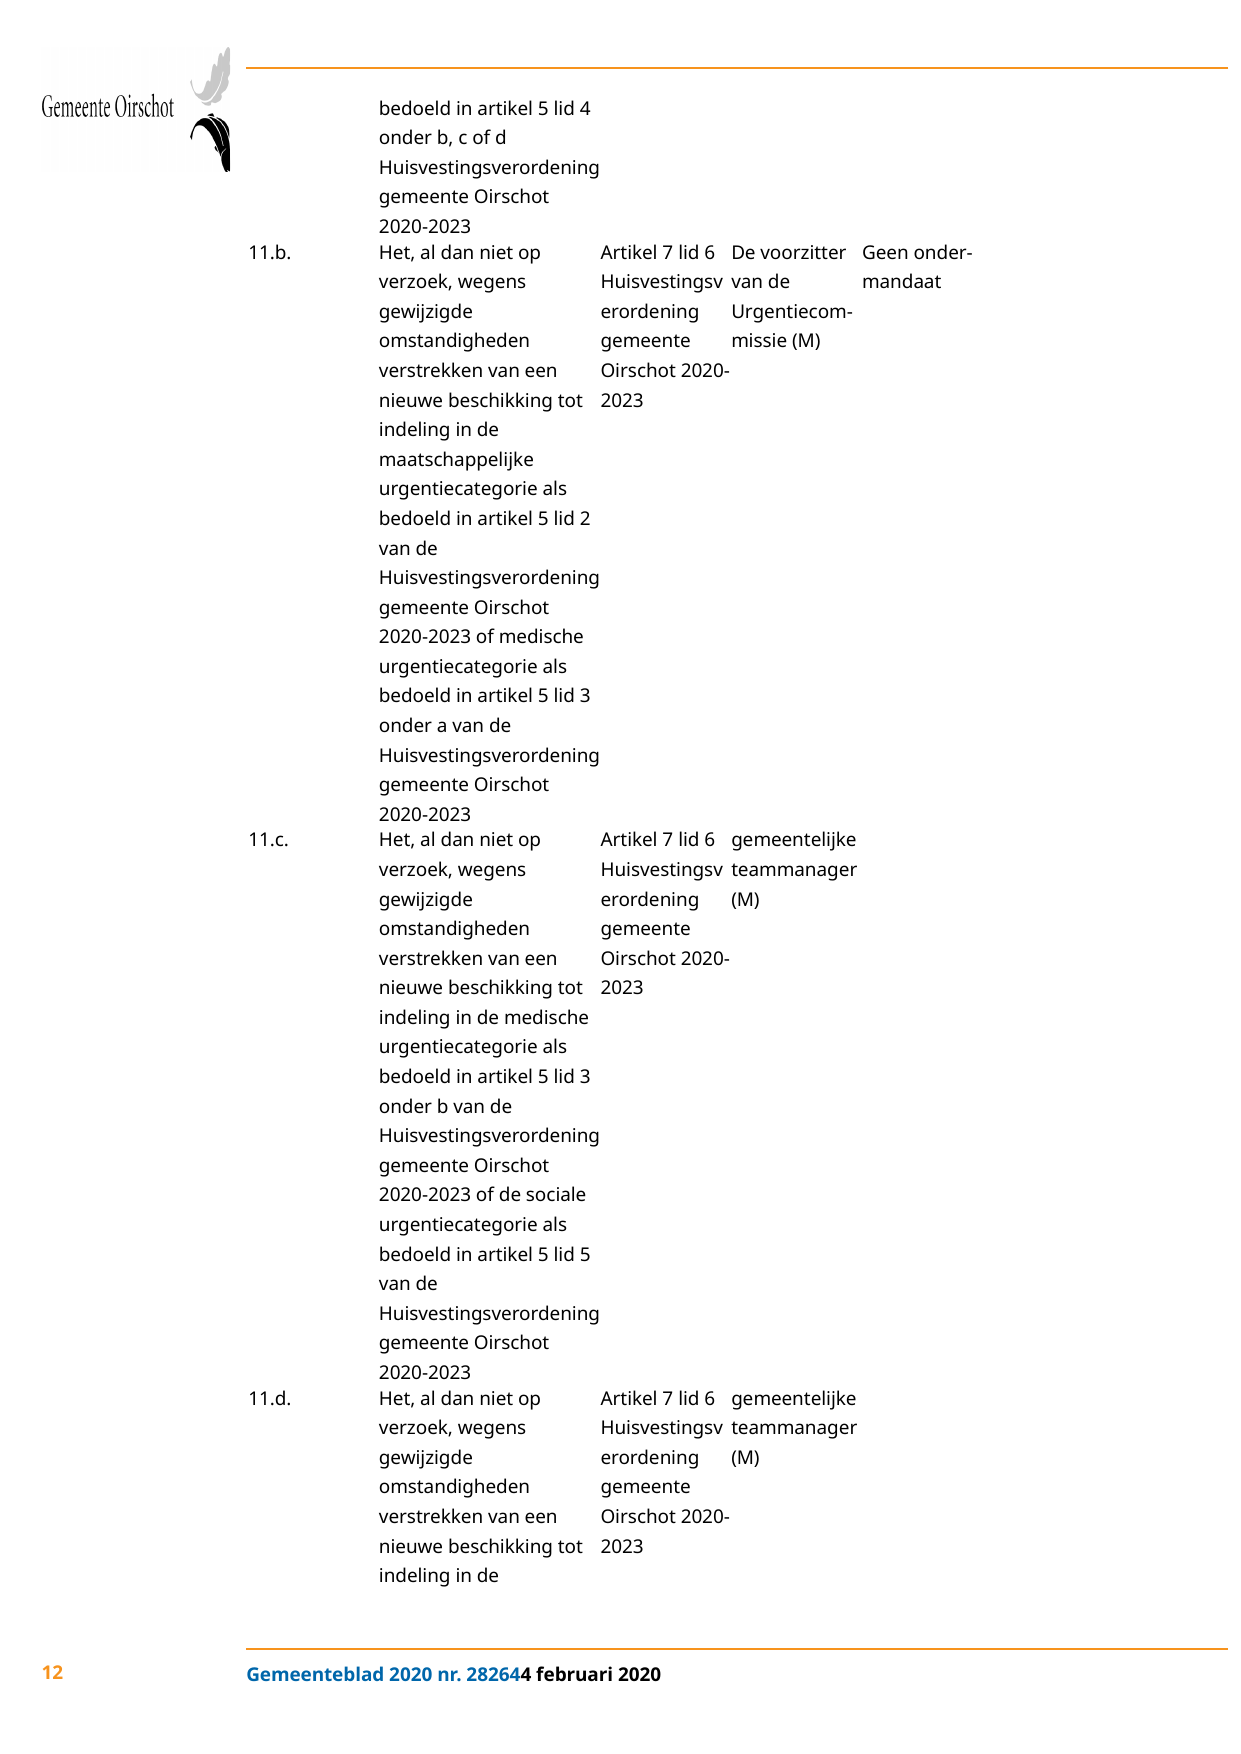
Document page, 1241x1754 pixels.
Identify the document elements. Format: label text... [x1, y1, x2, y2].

table_cell 11.d. [248, 1385, 379, 1588]
table_cell [993, 827, 1152, 1385]
table_cell Artikel 7 lid 6 Huisvestingsverordening gemeente Oirschot 2020-2023 [600, 827, 731, 1385]
table_cell [993, 95, 1152, 239]
table_cell [993, 239, 1152, 827]
table_cell [862, 1385, 992, 1588]
table_cell [600, 95, 731, 239]
table_cell De voorzitter van de Urgentiecom-missie (M) [731, 239, 862, 827]
table_cell 11.c. [248, 827, 379, 1385]
table_cell 11.b. [248, 239, 379, 827]
table_cell [248, 95, 379, 239]
picture [41, 47, 231, 172]
table_cell Artikel 7 lid 6 Huisvestingsverordening gemeente Oirschot 2020-2023 [600, 239, 731, 827]
table_cell gemeentelijke teammanager (M) [731, 1385, 862, 1588]
table_cell [862, 95, 992, 239]
table_cell bedoeld in artikel 5 lid 4 onder b, c of d Huisvestingsverordening gemeente Oirschot 2020-2023 [379, 95, 600, 239]
table_cell Het, al dan niet op verzoek, wegens gewijzigde omstandigheden verstrekken van een nieuwe beschikking tot indeling in de medische urgentiecategorie als bedoeld in artikel 5 lid 3 onder b van de Huisvestingsverordening gemeente Oirschot 2020-2023 of de sociale urgentiecategorie als bedoeld in artikel 5 lid 5 van de Huisvestingsverordening gemeente Oirschot 2020-2023 [379, 827, 600, 1385]
table_cell Het, al dan niet op verzoek, wegens gewijzigde omstandigheden verstrekken van een nieuwe beschikking tot indeling in de maatschappelijke urgentiecategorie als bedoeld in artikel 5 lid 2 van de Huisvestingsverordening gemeente Oirschot 2020-2023 of medische urgentiecategorie als bedoeld in artikel 5 lid 3 onder a van de Huisvestingsverordening gemeente Oirschot 2020-2023 [379, 239, 600, 827]
table_cell Artikel 7 lid 6 Huisvestingsverordening gemeente Oirschot 2020-2023 [600, 1385, 731, 1588]
table_cell Geen onder-mandaat [862, 239, 992, 827]
table_cell gemeentelijke teammanager (M) [731, 827, 862, 1385]
table_cell [862, 827, 992, 1385]
table_cell [993, 1385, 1152, 1588]
table_cell [731, 95, 862, 239]
table_cell Het, al dan niet op verzoek, wegens gewijzigde omstandigheden verstrekken van een nieuwe beschikking tot indeling in de [379, 1385, 600, 1588]
